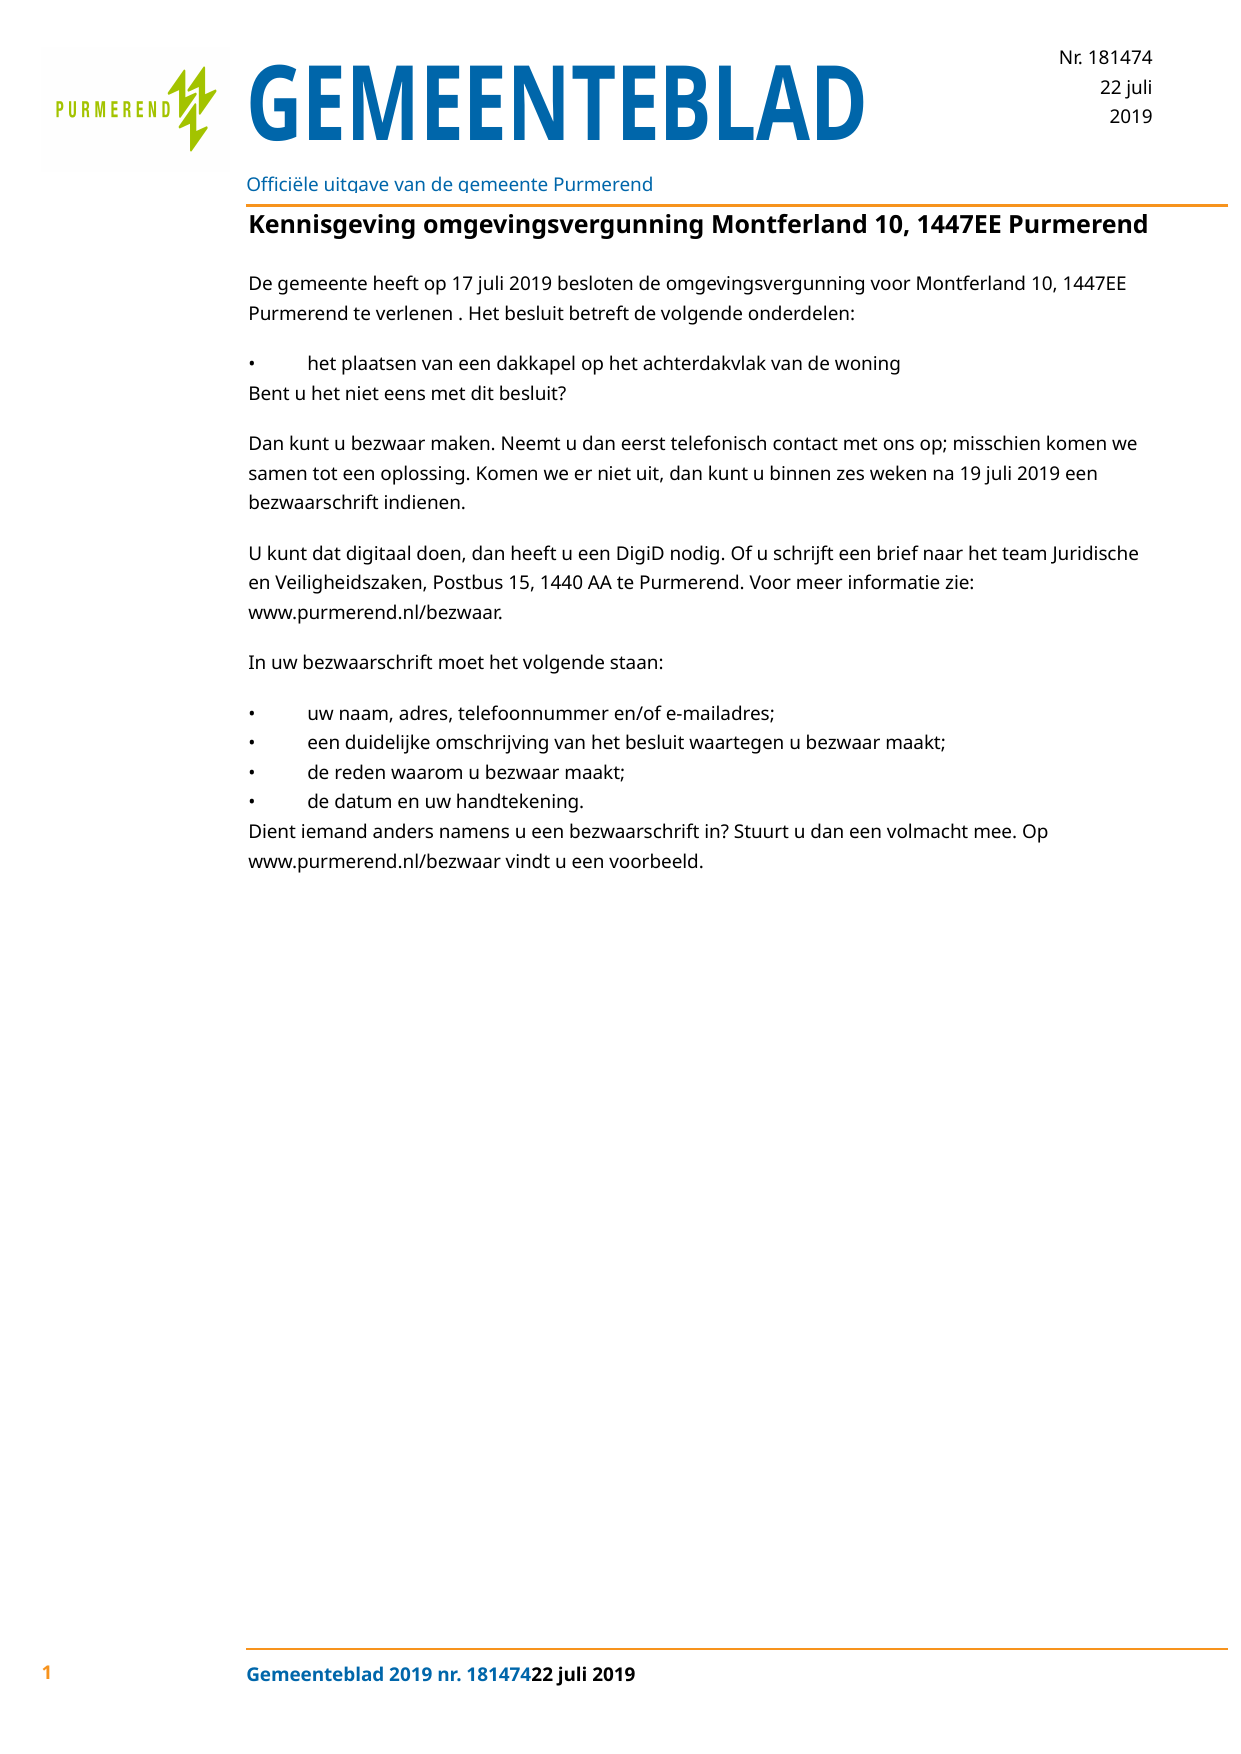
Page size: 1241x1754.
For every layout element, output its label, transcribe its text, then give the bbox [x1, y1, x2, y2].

text Dan kunt u bezwaar maken. Neemt u dan eerst telefonisch contact met ons op; misschien komen we samen tot een oplossing. Komen we er niet uit, dan kunt u binnen zes weken na 19 juli 2019 een bezwaarschrift indienen. [248, 430, 1152, 515]
text Dient iemand anders namens u een bezwaarschrift in? Stuurt u dan een volmacht mee. Op www.purmerend.nl/bezwaar vindt u een voorbeeld. [248, 818, 1152, 873]
picture [41, 47, 231, 172]
list de reden waarom u bezwaar maakt; [248, 759, 1152, 785]
text U kunt dat digitaal doen, dan heeft u een DigiD nodig. Of u schrijft een brief naar het team Juridische en Veiligheidszaken, Postbus 15, 1440 AA te Purmerend. Voor meer informatie zie: www.purmerend.nl/bezwaar. [248, 540, 1152, 625]
list het plaatsen van een dakkapel op het achterdakvlak van de woning [248, 350, 1152, 376]
text In uw bezwaarschrift moet het volgende staan: [248, 649, 1152, 675]
text Kennisgeving omgevingsvergunning Montferland 10, 1447EE Purmerend [248, 207, 1152, 241]
list een duidelijke omschrijving van het besluit waartegen u bezwaar maakt; [248, 729, 1152, 755]
list de datum en uw handtekening. [248, 789, 1152, 814]
text Bent u het niet eens met dit besluit? [248, 380, 1152, 406]
text De gemeente heeft op 17 juli 2019 besloten de omgevingsvergunning voor Montferland 10, 1447EE Purmerend te verlenen . Het besluit betreft de volgende onderdelen: [248, 270, 1152, 326]
list uw naam, adres, telefoonnummer en/of e-mailadres; [248, 700, 1152, 726]
